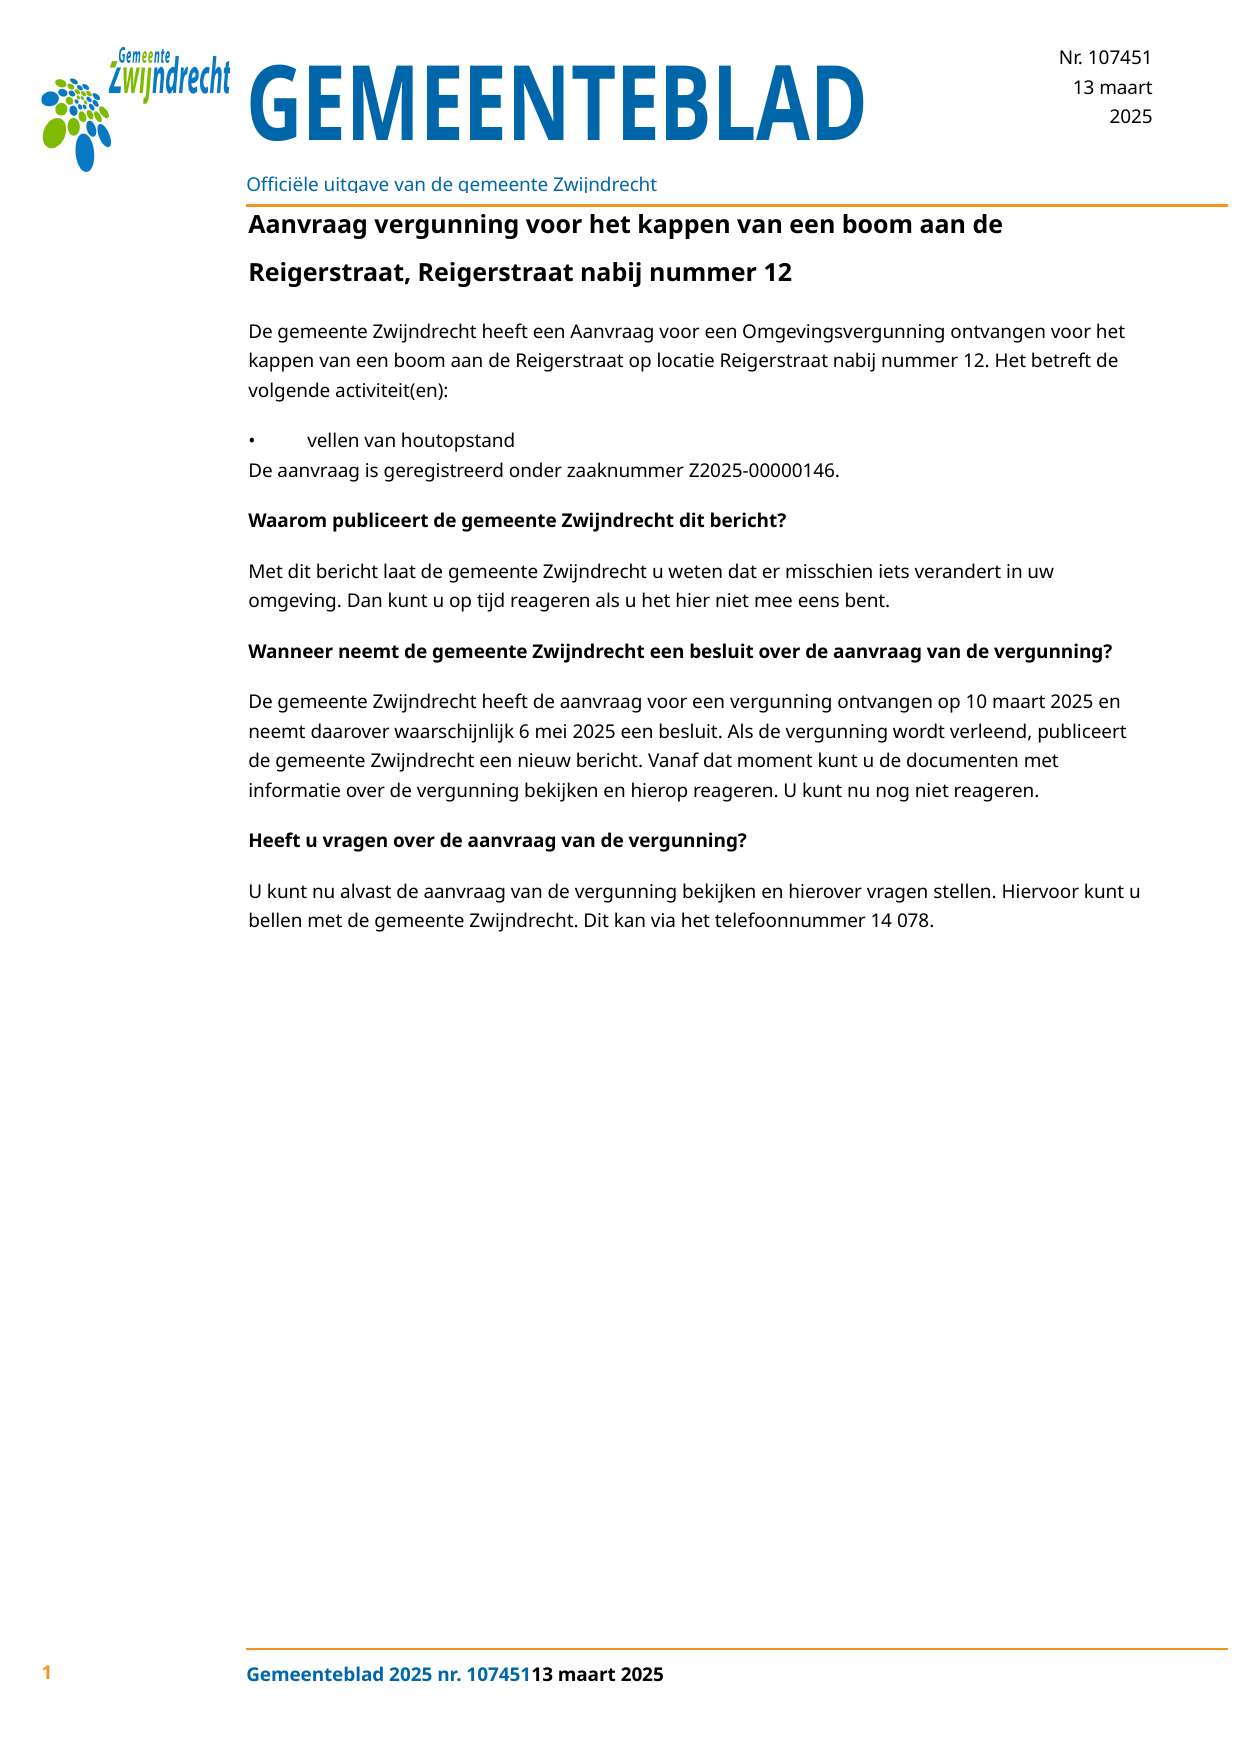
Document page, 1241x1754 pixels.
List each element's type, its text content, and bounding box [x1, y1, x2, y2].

list vellen van houtopstand [248, 427, 1152, 453]
text De aanvraag is geregistreerd onder zaaknummer Z2025-00000146. [248, 457, 1152, 483]
picture [41, 47, 231, 172]
text Aanvraag vergunning voor het kappen van een boom aan de Reigerstraat, Reigerstraat nabij nummer 12 [248, 207, 1152, 288]
text U kunt nu alvast de aanvraag van de vergunning bekijken en hierover vragen stellen. Hiervoor kunt u bellen met de gemeente Zwijndrecht. Dit kan via het telefoonnummer 14 078. [248, 878, 1152, 933]
text De gemeente Zwijndrecht heeft een Aanvraag voor een Omgevingsvergunning ontvangen voor het kappen van een boom aan de Reigerstraat op locatie Reigerstraat nabij nummer 12. Het betreft de volgende activiteit(en): [248, 318, 1152, 403]
text Waarom publiceert de gemeente Zwijndrecht dit bericht? [248, 507, 1152, 533]
text Met dit bericht laat de gemeente Zwijndrecht u weten dat er misschien iets verandert in uw omgeving. Dan kunt u op tijd reageren als u het hier niet mee eens bent. [248, 558, 1152, 613]
text Heeft u vragen over de aanvraag van de vergunning? [248, 827, 1152, 853]
text De gemeente Zwijndrecht heeft de aanvraag voor een vergunning ontvangen op 10 maart 2025 en neemt daarover waarschijnlijk 6 mei 2025 een besluit. Als de vergunning wordt verleend, publiceert de gemeente Zwijndrecht een nieuw bericht. Vanaf dat moment kunt u de documenten met informatie over de vergunning bekijken en hierop reageren. U kunt nu nog niet reageren. [248, 688, 1152, 803]
text Wanneer neemt de gemeente Zwijndrecht een besluit over de aanvraag van de vergunning? [248, 638, 1152, 664]
